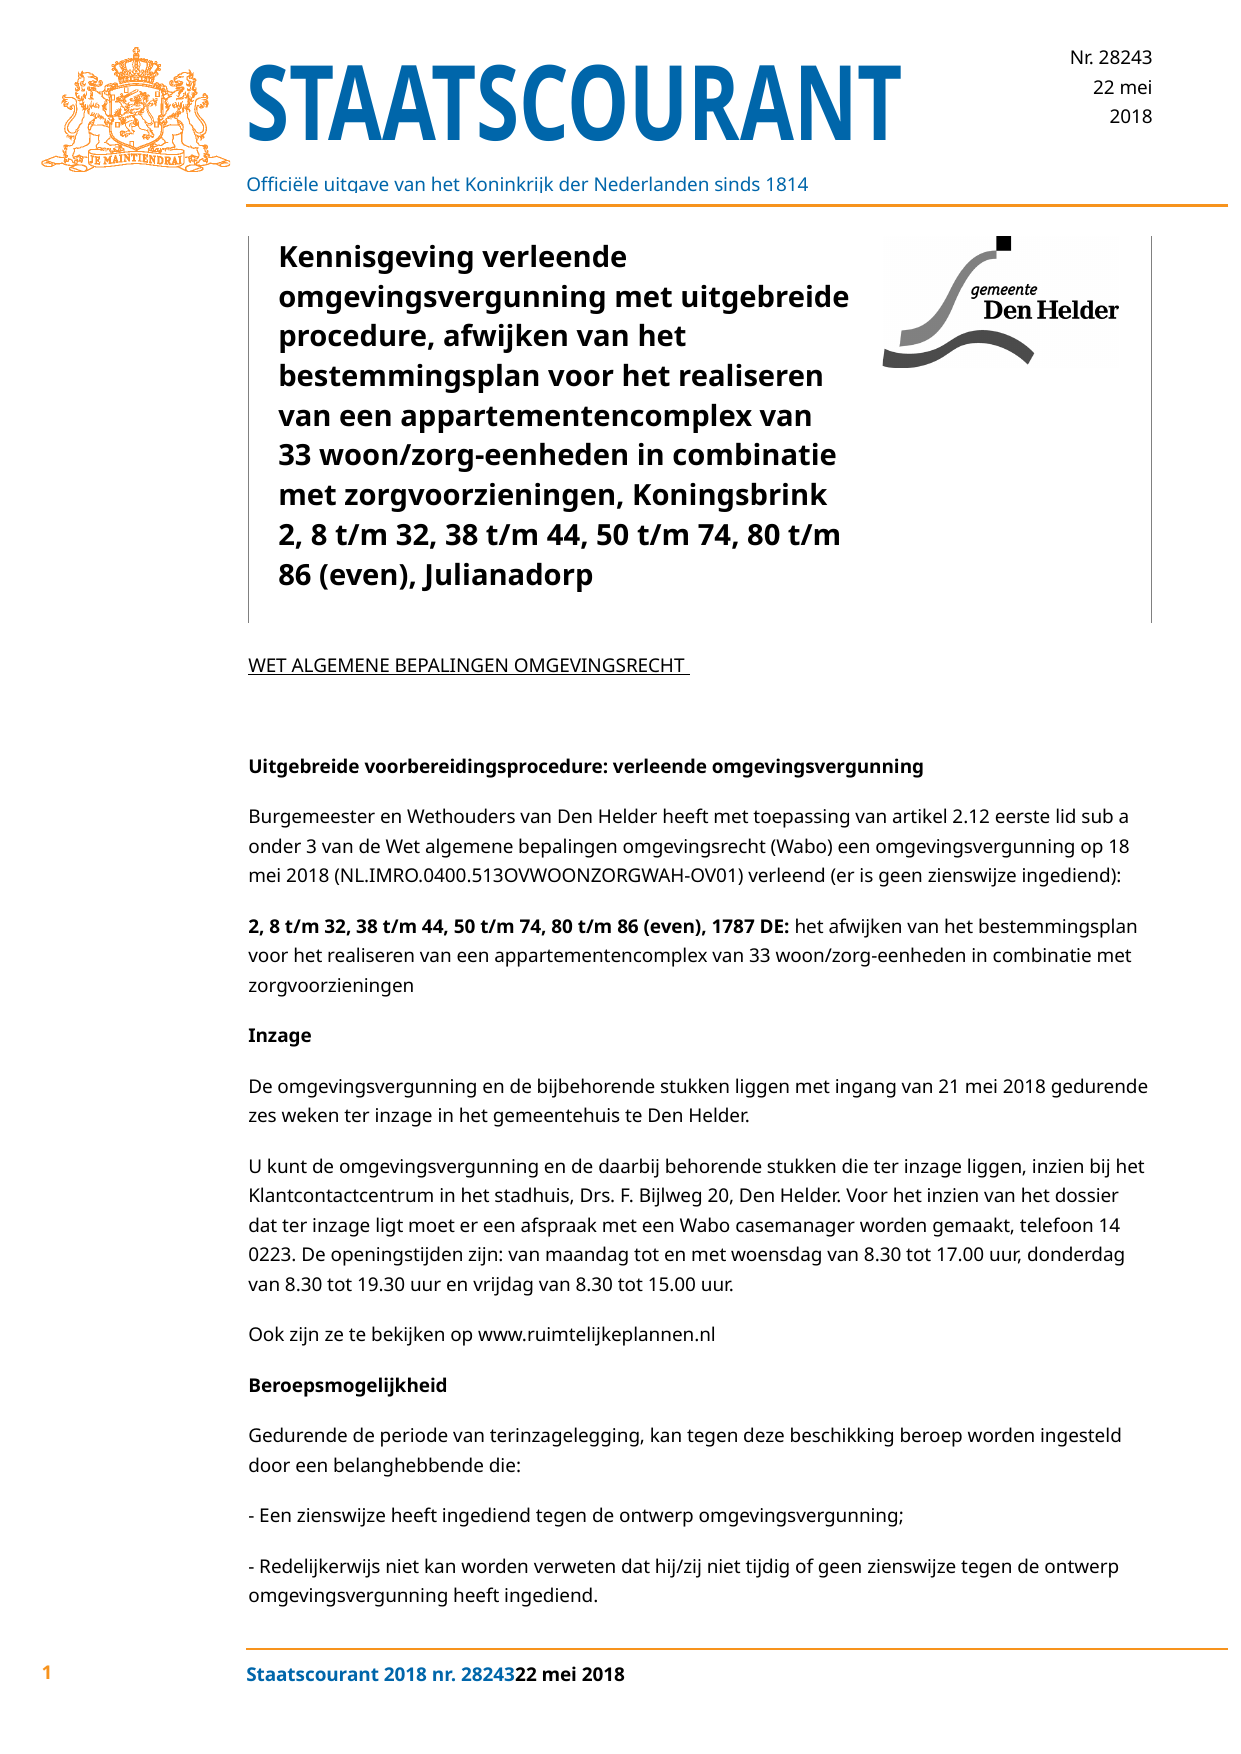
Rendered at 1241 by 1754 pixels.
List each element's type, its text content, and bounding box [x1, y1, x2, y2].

text - Redelijkerwijs niet kan worden verweten dat hij/zij niet tijdig of geen zienswijze tegen de ontwerp omgevingsvergunning heeft ingediend. [248, 1553, 1152, 1608]
table_header Kennisgeving verleende omgevingsvergunning met uitgebreide procedure, afwijken van het bestemmingsplan voor het realiseren van een appartementencomplex van 33 woon/zorg-eenheden in combinatie met zorgvoorzieningen, Koningsbrink 2, 8 t/m 32, 38 t/m 44, 50 t/m 74, 80 t/m 86 (even), Julianadorp [249, 236, 850, 623]
text Inzage [248, 1022, 1152, 1048]
text De omgevingsvergunning en de bijbehorende stukken liggen met ingang van 21 mei 2018 gedurende zes weken ter inzage in het gemeentehuis te Den Helder. [248, 1073, 1152, 1128]
text U kunt de omgevingsvergunning en de daarbij behorende stukken die ter inzage liggen, inzien bij het Klantcontactcentrum in het stadhuis, Drs. F. Bijlweg 20, Den Helder. Voor het inzien van het dossier dat ter inzage ligt moet er een afspraak met een Wabo casemanager worden gemaakt, telefoon 14 0223. De openingstijden zijn: van maandag tot en met woensdag van 8.30 tot 17.00 uur, donderdag van 8.30 tot 19.30 uur en vrijdag van 8.30 tot 15.00 uur. [248, 1153, 1152, 1297]
picture [882, 236, 1119, 368]
picture [41, 47, 231, 172]
text Uitgebreide voorbereidingsprocedure: verleende omgevingsvergunning [248, 753, 1152, 779]
text Ook zijn ze te bekijken op www.ruimtelijkeplannen.nl [248, 1322, 1152, 1347]
text Beroepsmogelijkheid [248, 1372, 1152, 1398]
text 2, 8 t/m 32, 38 t/m 44, 50 t/m 74, 80 t/m 86 (even), 1787 DE: het afwijken van het bestemmingsplan voor het realiseren van een appartementencomplex van 33 woon/zorg-eenheden in combinatie met zorgvoorzieningen [248, 913, 1152, 998]
text Gedurende de periode van terinzagelegging, kan tegen deze beschikking beroep worden ingesteld door een belanghebbende die: [248, 1422, 1152, 1478]
text - Een zienswijze heeft ingediend tegen de ontwerp omgevingsvergunning; [248, 1502, 1152, 1528]
table_header [850, 236, 1151, 623]
text Burgemeester en Wethouders van Den Helder heeft met toepassing van artikel 2.12 eerste lid sub a onder 3 van de Wet algemene bepalingen omgevingsrecht (Wabo) een omgevingsvergunning op 18 mei 2018 (NL.IMRO.0400.513OVWOONZORGWAH-OV01) verleend (er is geen zienswijze ingediend): [248, 803, 1152, 888]
text WET ALGEMENE BEPALINGEN OMGEVINGSRECHT [248, 652, 1152, 678]
